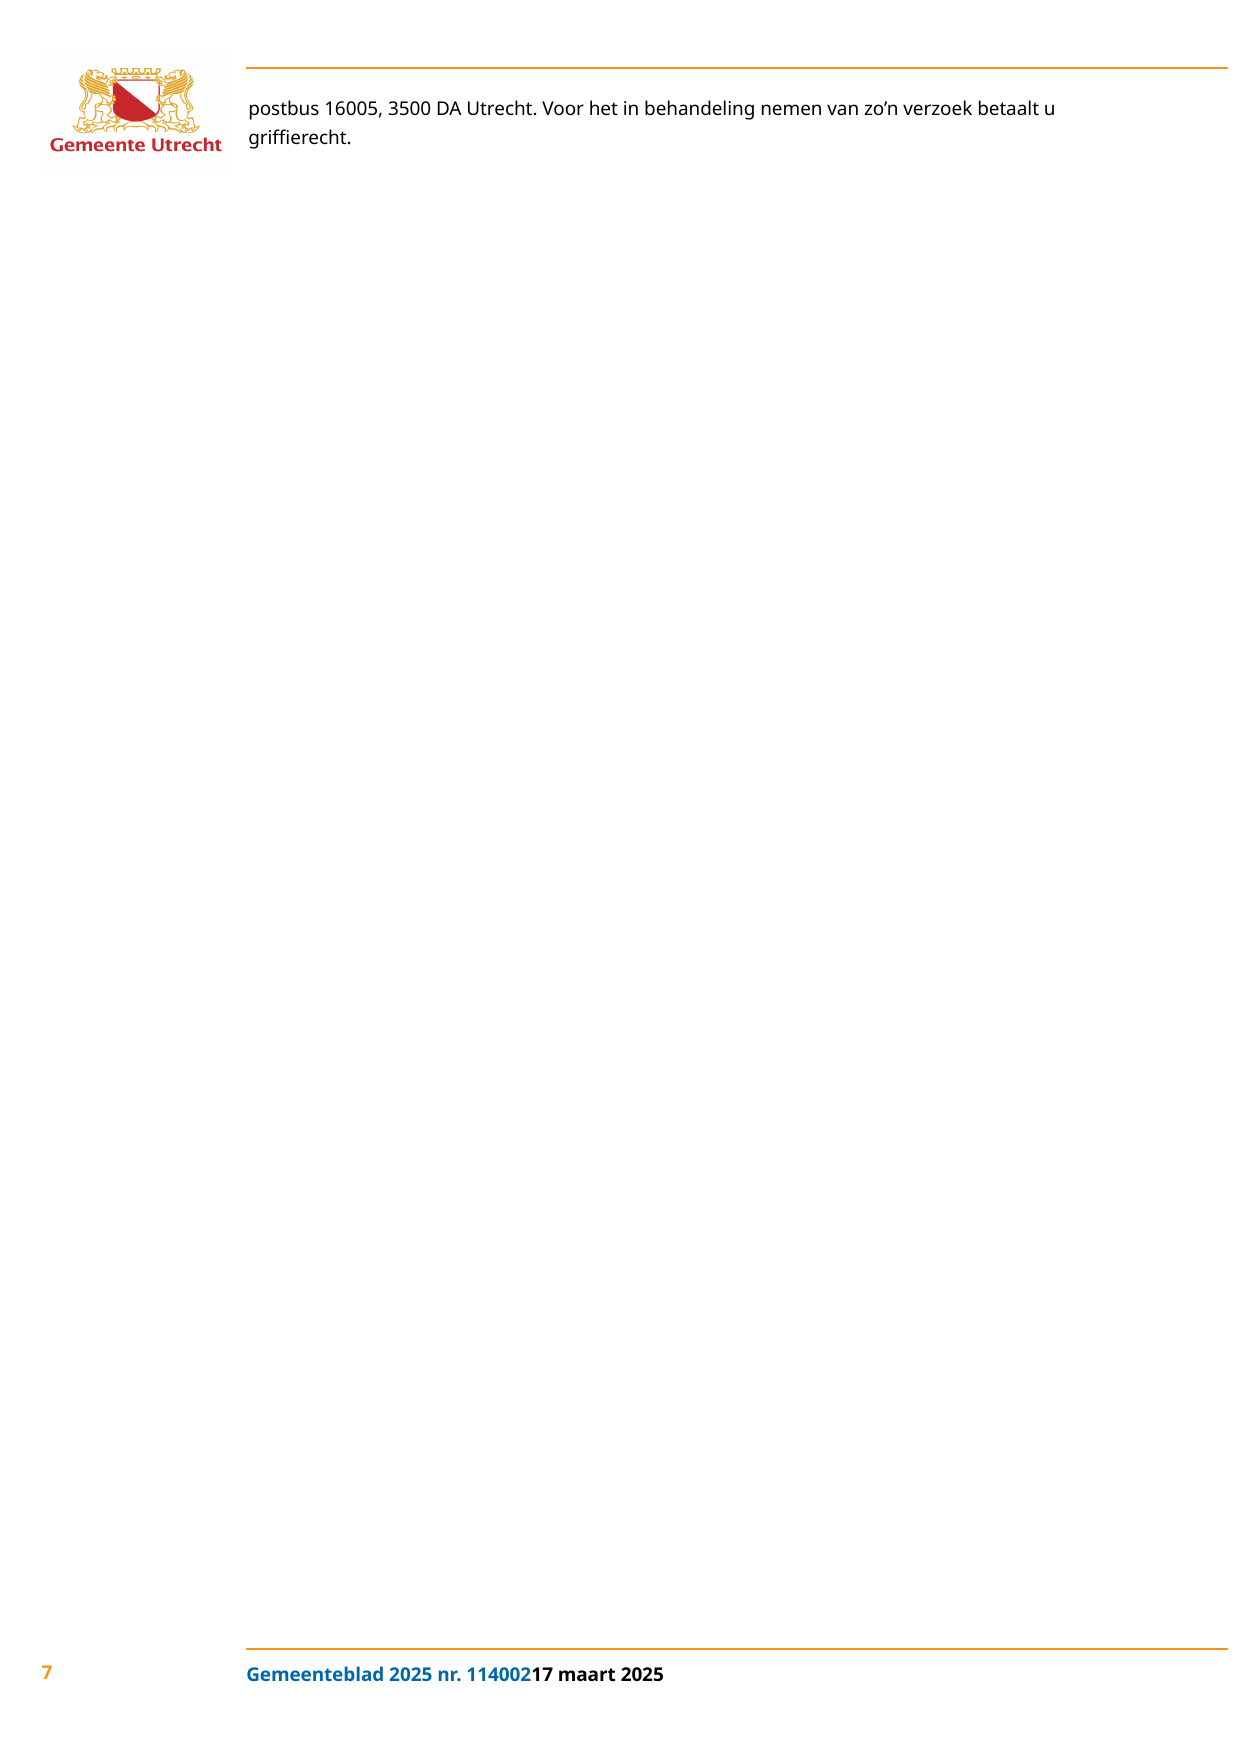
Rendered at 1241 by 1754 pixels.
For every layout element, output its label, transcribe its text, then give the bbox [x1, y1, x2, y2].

text postbus 16005, 3500 DA Utrecht. Voor het in behandeling nemen van zo’n verzoek betaalt u griffierecht. [248, 95, 1152, 150]
picture [41, 47, 231, 172]
